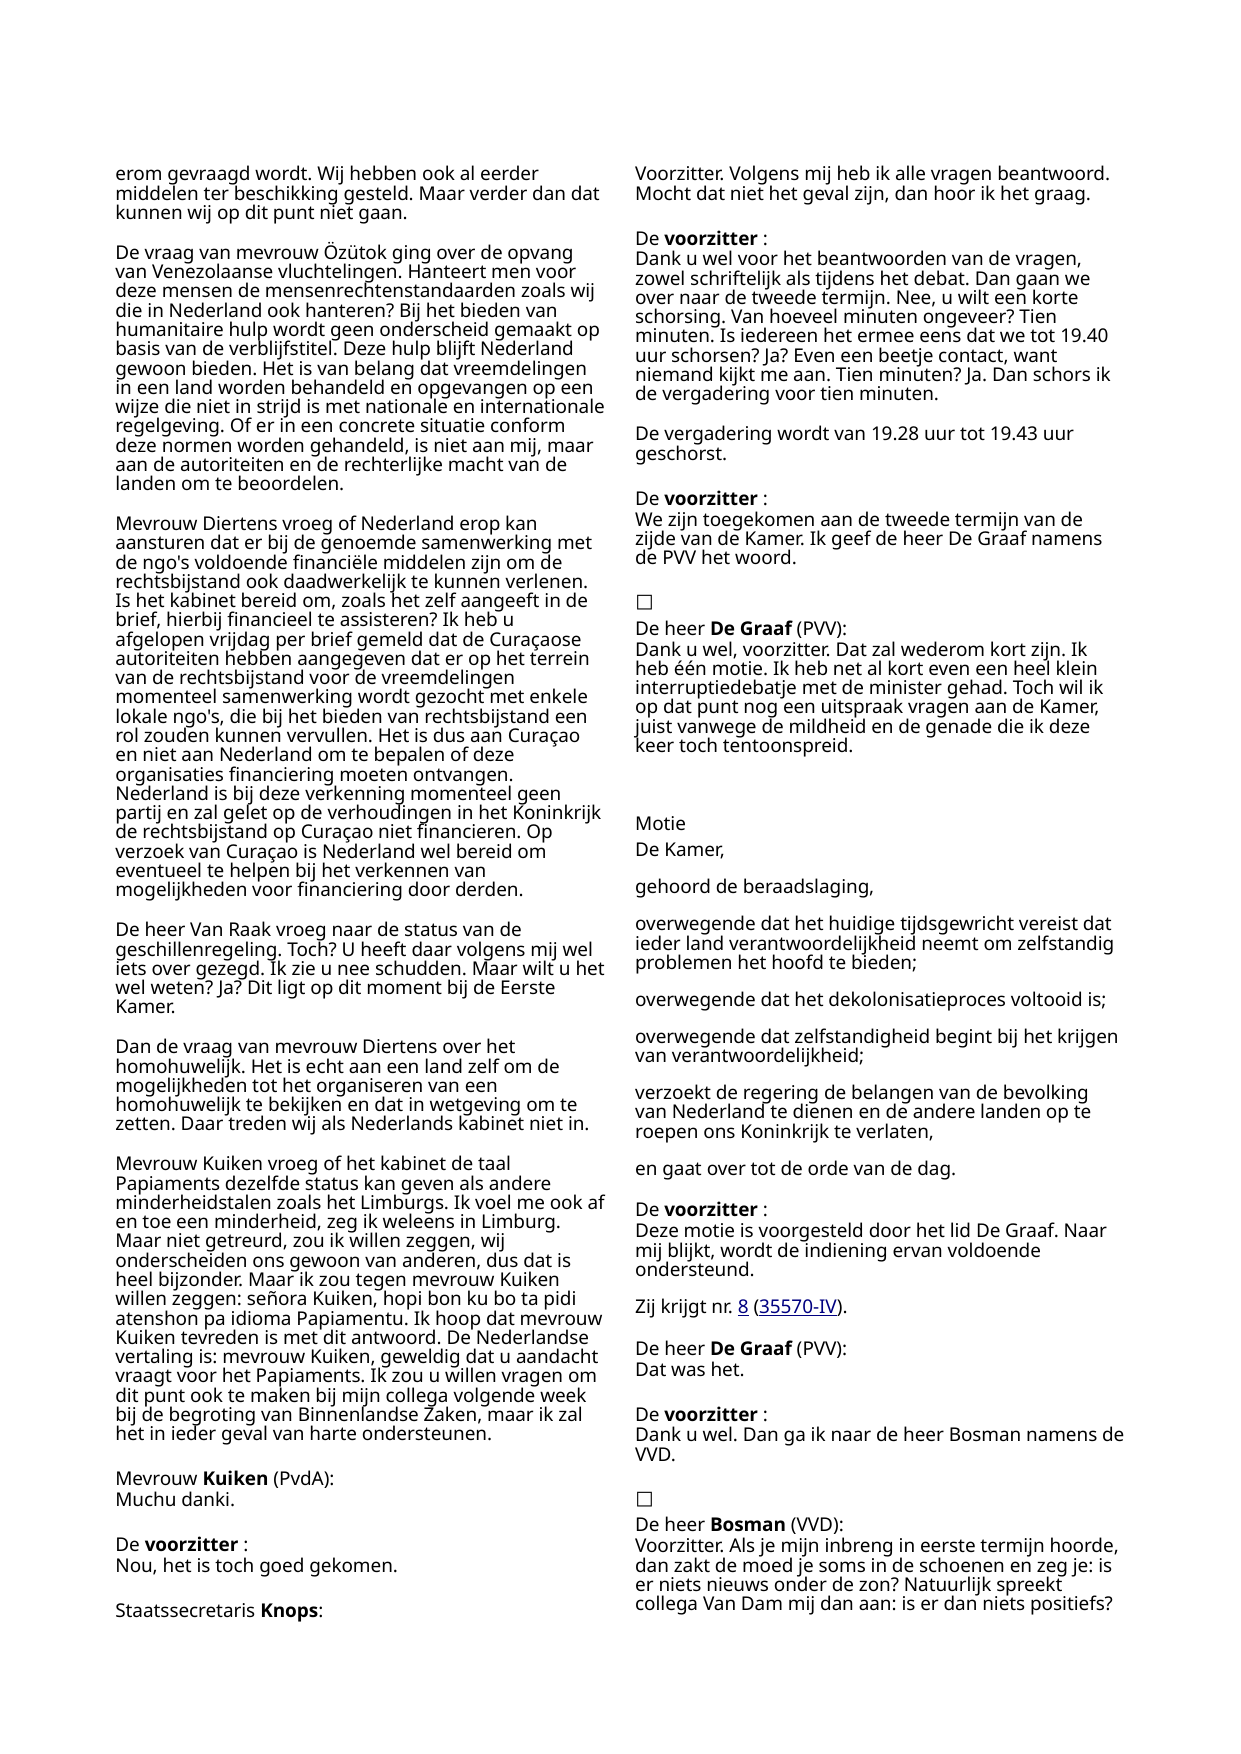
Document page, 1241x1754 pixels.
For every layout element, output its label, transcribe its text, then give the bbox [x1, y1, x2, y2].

text De voorzitter : [635, 485, 1125, 511]
text en gaat over tot de orde van de dag. [635, 1159, 1125, 1179]
text Mevrouw Kuiken (PvdA): [115, 1465, 605, 1491]
text De Kamer, [635, 841, 1125, 861]
text De voorzitter : [635, 1401, 1125, 1426]
text Dan de vraag van mevrouw Diertens over het homohuwelijk. Het is echt aan een land zelf om de mogelijkheden tot het organiseren van een homohuwelijk te bekijken en dat in wetgeving om te zetten. Daar treden wij als Nederlands kabinet niet in. [115, 1038, 605, 1135]
text Zij krijgt nr. 8 (35570-IV). [635, 1298, 1125, 1317]
text overwegende dat het dekolonisatieproces voltooid is; [635, 991, 1125, 1010]
text Motie [635, 810, 1125, 835]
text De voorzitter : [635, 1197, 1125, 1222]
text Muchu danki. [115, 1491, 605, 1510]
text gehoord de beraadslaging, [635, 878, 1125, 898]
text Mevrouw Kuiken vroeg of het kabinet de taal Papiaments dezelfde status kan geven als andere minderheidstalen zoals het Limburgs. Ik voel me ook af en toe een minderheid, zeg ik weleens in Limburg. Maar niet getreurd, zou ik willen zeggen, wij onderscheiden ons gewoon van anderen, dus dat is heel bijzonder. Maar ik zou tegen mevrouw Kuiken willen zeggen: señora Kuiken, hopi bon ku bo ta pidi atenshon pa idioma Papiamentu. Ik hoop dat mevrouw Kuiken tevreden is met dit antwoord. De Nederlandse vertaling is: mevrouw Kuiken, geweldig dat u aandacht vraagt voor het Papiaments. Ik zou u willen vragen om dit punt ook te maken bij mijn collega volgende week bij de begroting van Binnenlandse Zaken, maar ik zal het in ieder geval van harte ondersteunen. [115, 1155, 605, 1444]
text De heer De Graaf (PVV): [635, 615, 1125, 641]
text We zijn toegekomen aan de tweede termijn van de zijde van de Kamer. Ik geef de heer De Graaf namens de PVV het woord. [635, 511, 1125, 568]
text overwegende dat zelfstandigheid begint bij het krijgen van verantwoordelijkheid; [635, 1028, 1125, 1066]
text erom gevraagd wordt. Wij hebben ook al eerder middelen ter beschikking gesteld. Maar verder dan dat kunnen wij op dit punt niet gaan. [115, 165, 605, 223]
text Deze motie is voorgesteld door het lid De Graaf. Naar mij blijkt, wordt de indiening ervan voldoende ondersteund. [635, 1222, 1125, 1280]
text De voorzitter : [635, 225, 1125, 250]
text De vergadering wordt van 19.28 uur tot 19.43 uur geschorst. [635, 425, 1125, 464]
text Voorzitter. Als je mijn inbreng in eerste termijn hoorde, dan zakt de moed je soms in de schoenen en zeg je: is er niets nieuws onder de zon? Natuurlijk spreekt collega Van Dam mij dan aan: is er dan niets positiefs? [635, 1537, 1125, 1614]
text Staatssecretaris Knops: [115, 1597, 605, 1623]
text Mevrouw Diertens vroeg of Nederland erop kan aansturen dat er bij de genoemde samenwerking met de ngo's voldoende financiële middelen zijn om de rechtsbijstand ook daadwerkelijk te kunnen verlenen. Is het kabinet bereid om, zoals het zelf aangeeft in de brief, hierbij financieel te assisteren? Ik heb u afgelopen vrijdag per brief gemeld dat de Curaçaose autoriteiten hebben aangegeven dat er op het terrein van de rechtsbijstand voor de vreemdelingen momenteel samenwerking wordt gezocht met enkele lokale ngo's, die bij het bieden van rechtsbijstand een rol zouden kunnen vervullen. Het is dus aan Curaçao en niet aan Nederland om te bepalen of deze organisaties financiering moeten ontvangen. Nederland is bij deze verkenning momenteel geen partij en zal gelet op de verhoudingen in het Koninkrijk de rechtsbijstand op Curaçao niet financieren. Op verzoek van Curaçao is Nederland wel bereid om eventueel te helpen bij het verkennen van mogelijkheden voor financiering door derden. [115, 515, 605, 901]
text De vraag van mevrouw Özütok ging over de opvang van Venezolaanse vluchtelingen. Hanteert men voor deze mensen de mensenrechtenstandaarden zoals wij die in Nederland ook hanteren? Bij het bieden van humanitaire hulp wordt geen onderscheid gemaakt op basis van de verblijfstitel. Deze hulp blijft Nederland gewoon bieden. Het is van belang dat vreemdelingen in een land worden behandeld en opgevangen op een wijze die niet in strijd is met nationale en internationale regelgeving. Of er in een concrete situatie conform deze normen worden gehandeld, is niet aan mij, maar aan de autoriteiten en de rechterlijke macht van de landen om te beoordelen. [115, 244, 605, 494]
text De voorzitter : [115, 1531, 605, 1557]
text ⬜ [635, 1486, 1125, 1512]
text Nou, het is toch goed gekomen. [115, 1557, 605, 1576]
text verzoekt de regering de belangen van de bevolking van Nederland te dienen en de andere landen op te roepen ons Koninkrijk te verlaten, [635, 1084, 1125, 1142]
text De heer Van Raak vroeg naar de status van de geschillenregeling. Toch? U heeft daar volgens mij wel iets over gezegd. Ik zie u nee schudden. Maar wilt u het wel weten? Ja? Dit ligt op dit moment bij de Eerste Kamer. [115, 921, 605, 1018]
text Dank u wel, voorzitter. Dat zal wederom kort zijn. Ik heb één motie. Ik heb net al kort even een heel klein interruptiedebatje met de minister gehad. Toch wil ik op dat punt nog een uitspraak vragen aan de Kamer, juist vanwege de mildheid en de genade die ik deze keer toch tentoonspreid. [635, 641, 1125, 756]
text Dat was het. [635, 1361, 1125, 1380]
text Voorzitter. Volgens mij heb ik alle vragen beantwoord. Mocht dat niet het geval zijn, dan hoor ik het graag. [635, 165, 1125, 204]
text Dank u wel. Dan ga ik naar de heer Bosman namens de VVD. [635, 1426, 1125, 1465]
text Dank u wel voor het beantwoorden van de vragen, zowel schriftelijk als tijdens het debat. Dan gaan we over naar de tweede termijn. Nee, u wilt een korte schorsing. Van hoeveel minuten ongeveer? Tien minuten. Is iedereen het ermee eens dat we tot 19.40 uur schorsen? Ja? Even een beetje contact, want niemand kijkt me aan. Tien minuten? Ja. Dan schors ik de vergadering voor tien minuten. [635, 250, 1125, 404]
text De heer De Graaf (PVV): [635, 1335, 1125, 1361]
text overwegende dat het huidige tijdsgewricht vereist dat ieder land verantwoordelijkheid neemt om zelfstandig problemen het hoofd te bieden; [635, 915, 1125, 973]
text De heer Bosman (VVD): [635, 1512, 1125, 1537]
text ⬜ [635, 589, 1125, 615]
